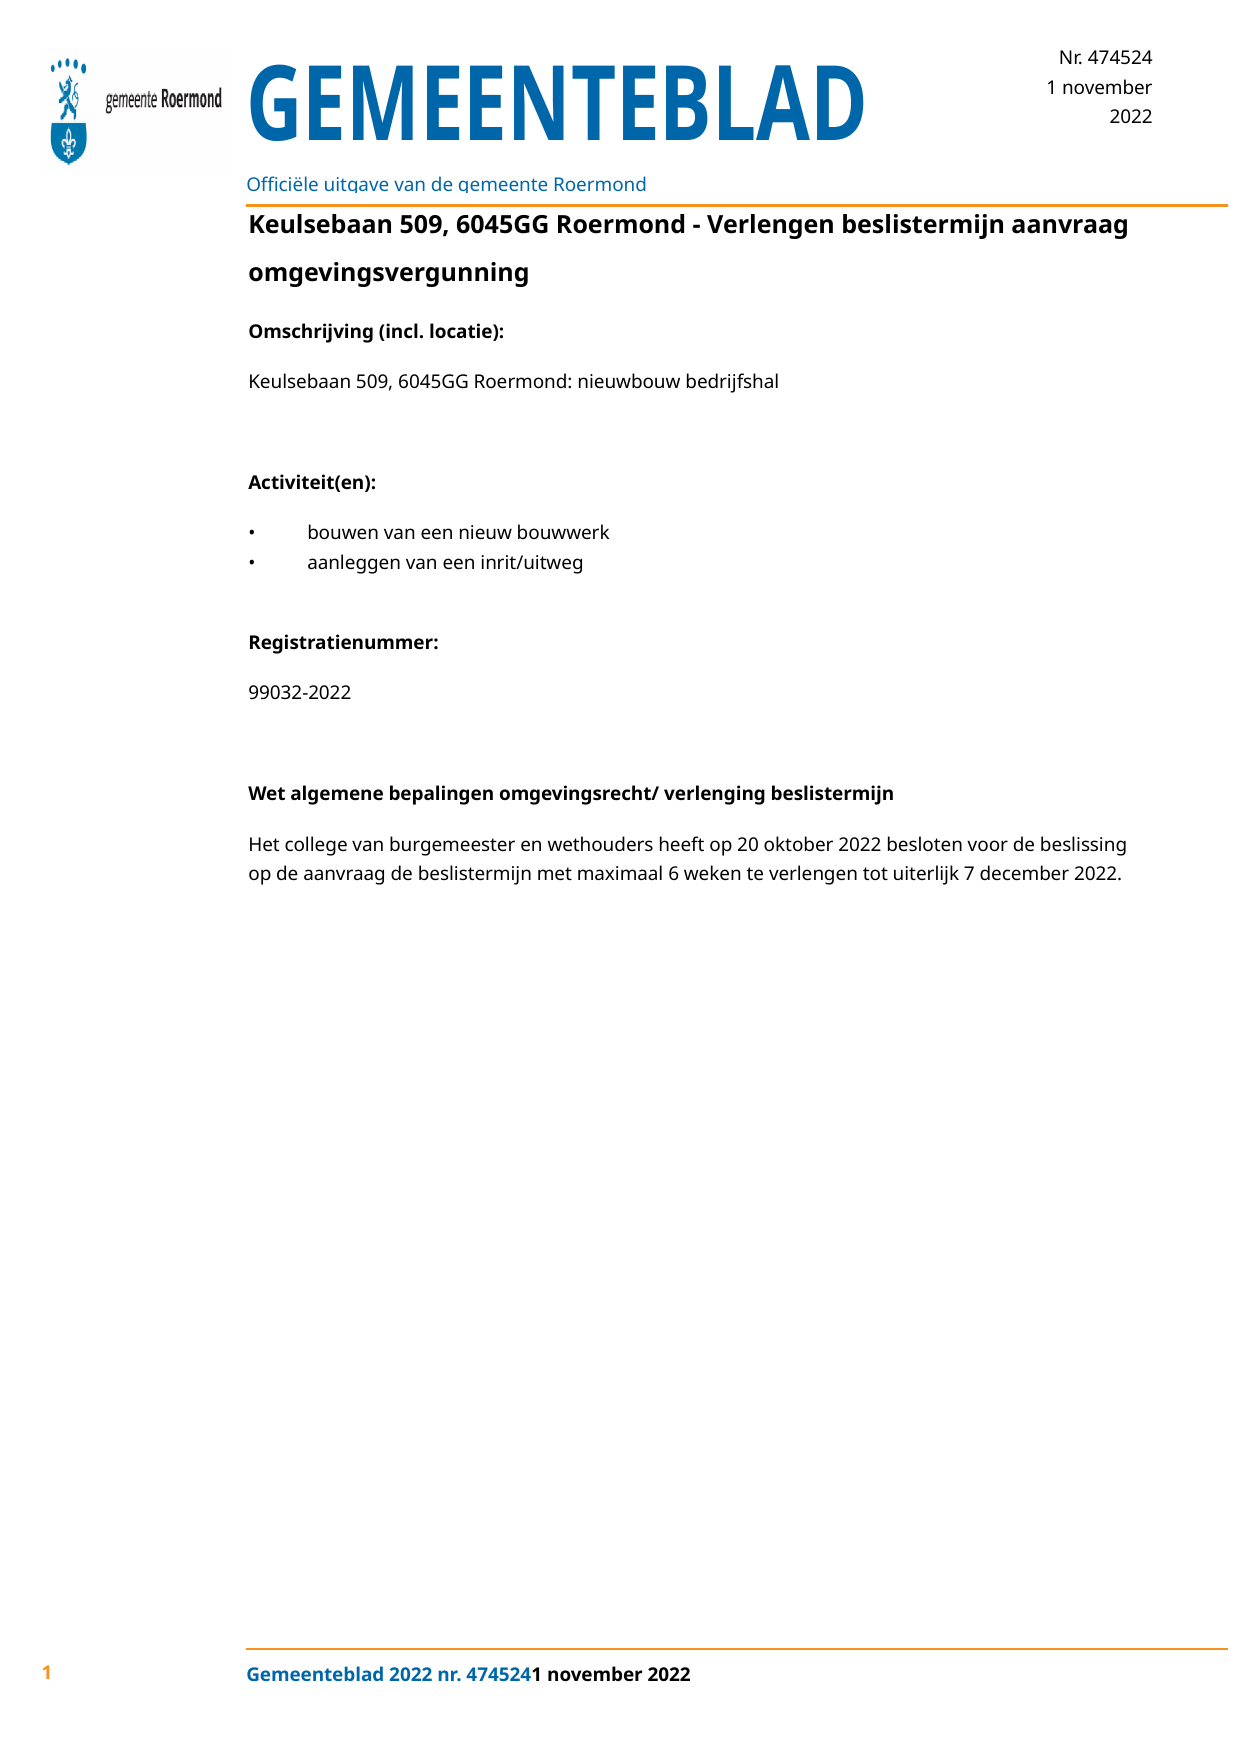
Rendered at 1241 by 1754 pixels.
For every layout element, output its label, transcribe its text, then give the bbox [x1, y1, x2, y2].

text Registratienummer: [248, 629, 1152, 655]
text Keulsebaan 509, 6045GG Roermond - Verlengen beslistermijn aanvraag omgevingsvergunning [248, 207, 1152, 288]
text Wet algemene bepalingen omgevingsrecht/ verlenging beslistermijn [248, 780, 1152, 806]
text 99032-2022 [248, 679, 1152, 705]
text Activiteit(en): [248, 469, 1152, 495]
list aanleggen van een inrit/uitweg [248, 549, 1152, 575]
picture [41, 47, 231, 172]
text Keulsebaan 509, 6045GG Roermond: nieuwbouw bedrijfshal [248, 368, 1152, 394]
text Het college van burgemeester en wethouders heeft op 20 oktober 2022 besloten voor de beslissing op de aanvraag de beslistermijn met maximaal 6 weken te verlengen tot uiterlijk 7 december 2022. [248, 831, 1152, 886]
text Omschrijving (incl. locatie): [248, 318, 1152, 344]
list bouwen van een nieuw bouwwerk [248, 519, 1152, 545]
